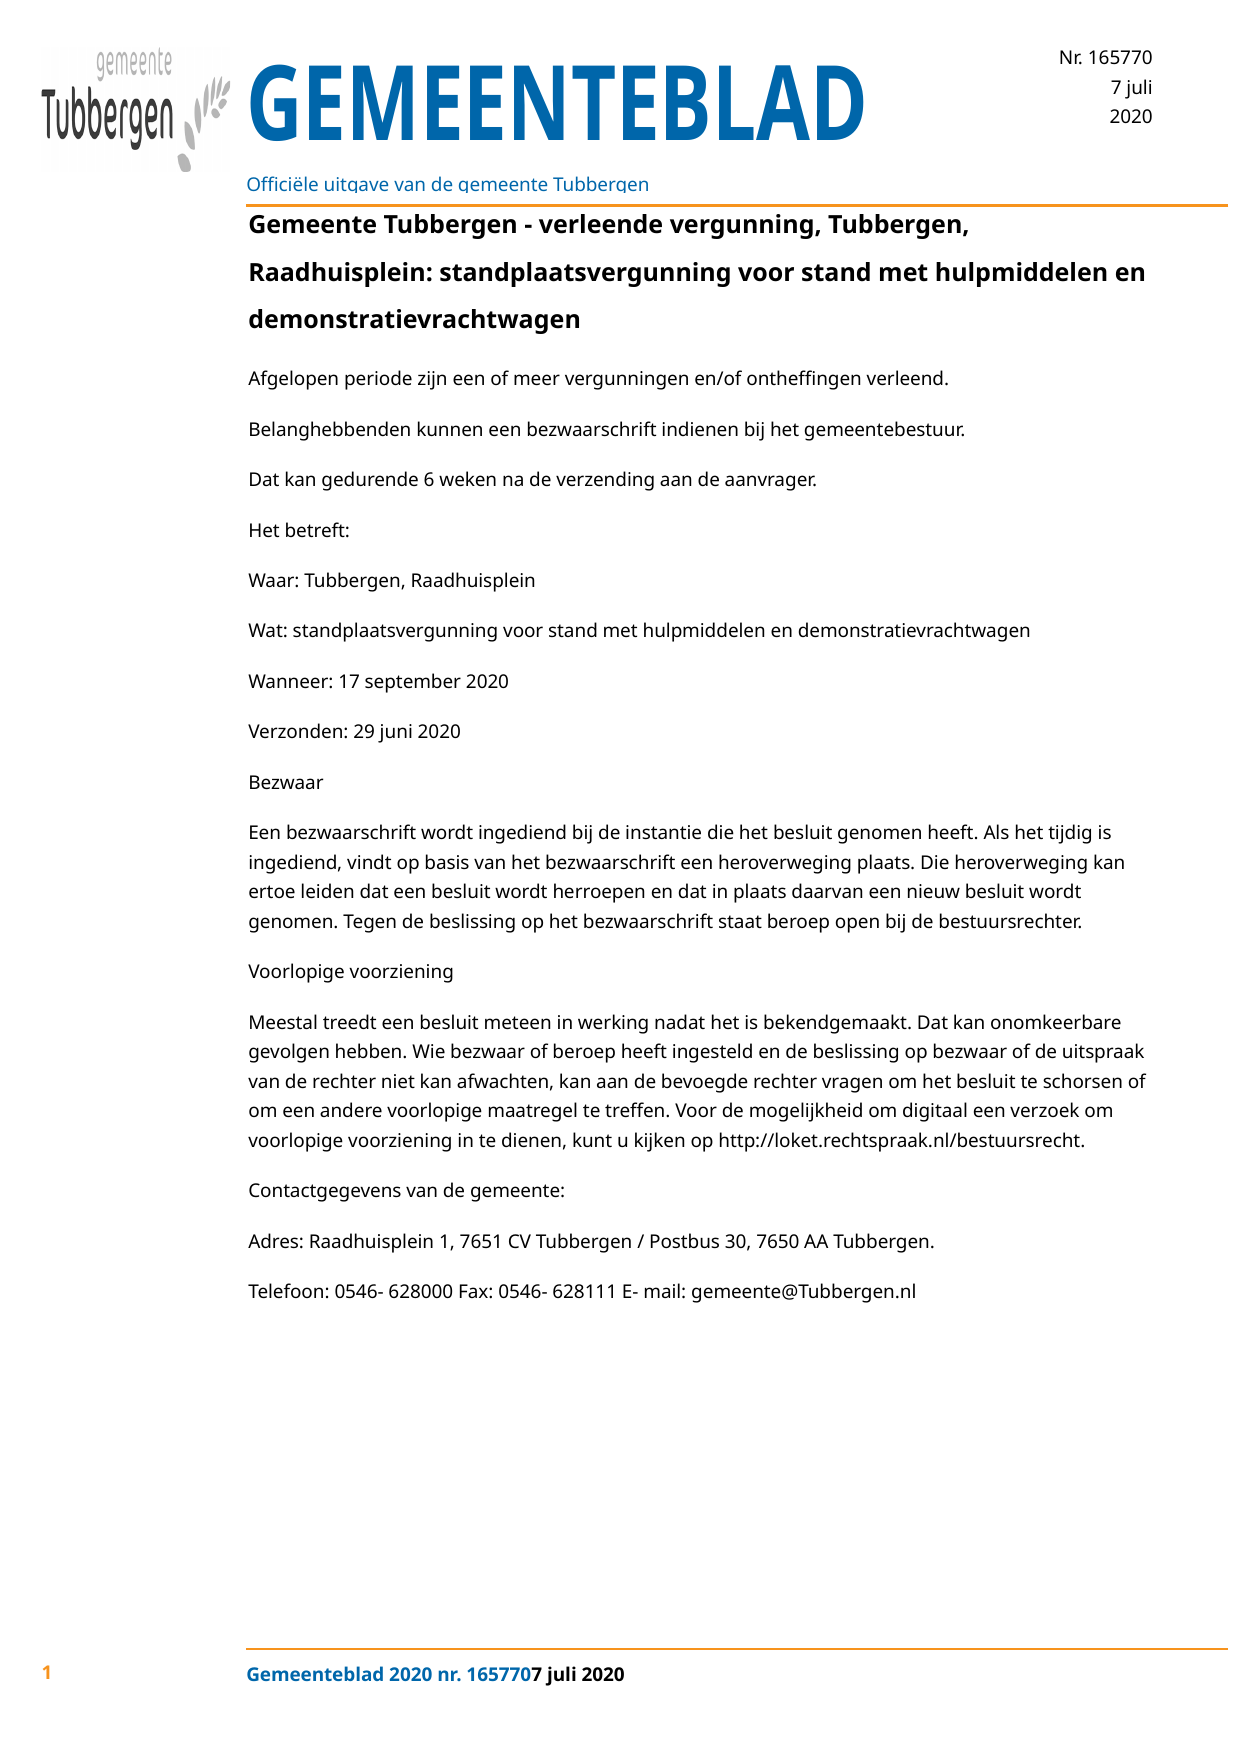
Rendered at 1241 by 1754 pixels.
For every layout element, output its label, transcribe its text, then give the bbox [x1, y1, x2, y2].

picture [41, 47, 231, 172]
text Telefoon: 0546- 628000 Fax: 0546- 628111 E- mail: gemeente@Tubbergen.nl [248, 1278, 1152, 1304]
text Het betreft: [248, 517, 1152, 542]
text Een bezwaarschrift wordt ingediend bij de instantie die het besluit genomen heeft. Als het tijdig is ingediend, vindt op basis van het bezwaarschrift een heroverweging plaats. Die heroverweging kan ertoe leiden dat een besluit wordt herroepen en dat in plaats daarvan een nieuw besluit wordt genomen. Tegen de beslissing op het bezwaarschrift staat beroep open bij de bestuursrechter. [248, 819, 1152, 934]
text Waar: Tubbergen, Raadhuisplein [248, 567, 1152, 593]
text Wat: standplaatsvergunning voor stand met hulpmiddelen en demonstratievrachtwagen [248, 618, 1152, 643]
text Wanneer: 17 september 2020 [248, 668, 1152, 694]
text Adres: Raadhuisplein 1, 7651 CV Tubbergen / Postbus 30, 7650 AA Tubbergen. [248, 1228, 1152, 1254]
text Bezwaar [248, 769, 1152, 794]
text Meestal treedt een besluit meteen in werking nadat het is bekendgemaakt. Dat kan onomkeerbare gevolgen hebben. Wie bezwaar of beroep heeft ingesteld en de beslissing op bezwaar of de uitspraak van de rechter niet kan afwachten, kan aan de bevoegde rechter vragen om het besluit te schorsen of om een andere voorlopige maatregel te treffen. Voor de mogelijkheid om digitaal een verzoek om voorlopige voorziening in te dienen, kunt u kijken op http://loket.rechtspraak.nl/bestuursrecht. [248, 1009, 1152, 1153]
text Afgelopen periode zijn een of meer vergunningen en/of ontheffingen verleend. [248, 366, 1152, 391]
text Contactgegevens van de gemeente: [248, 1178, 1152, 1203]
text Gemeente Tubbergen - verleende vergunning, Tubbergen, Raadhuisplein: standplaatsvergunning voor stand met hulpmiddelen en demonstratievrachtwagen [248, 207, 1152, 336]
text Belanghebbenden kunnen een bezwaarschrift indienen bij het gemeentebestuur. [248, 416, 1152, 442]
text Voorlopige voorziening [248, 958, 1152, 984]
text Dat kan gedurende 6 weken na de verzending aan de aanvrager. [248, 466, 1152, 492]
text Verzonden: 29 juni 2020 [248, 718, 1152, 744]
